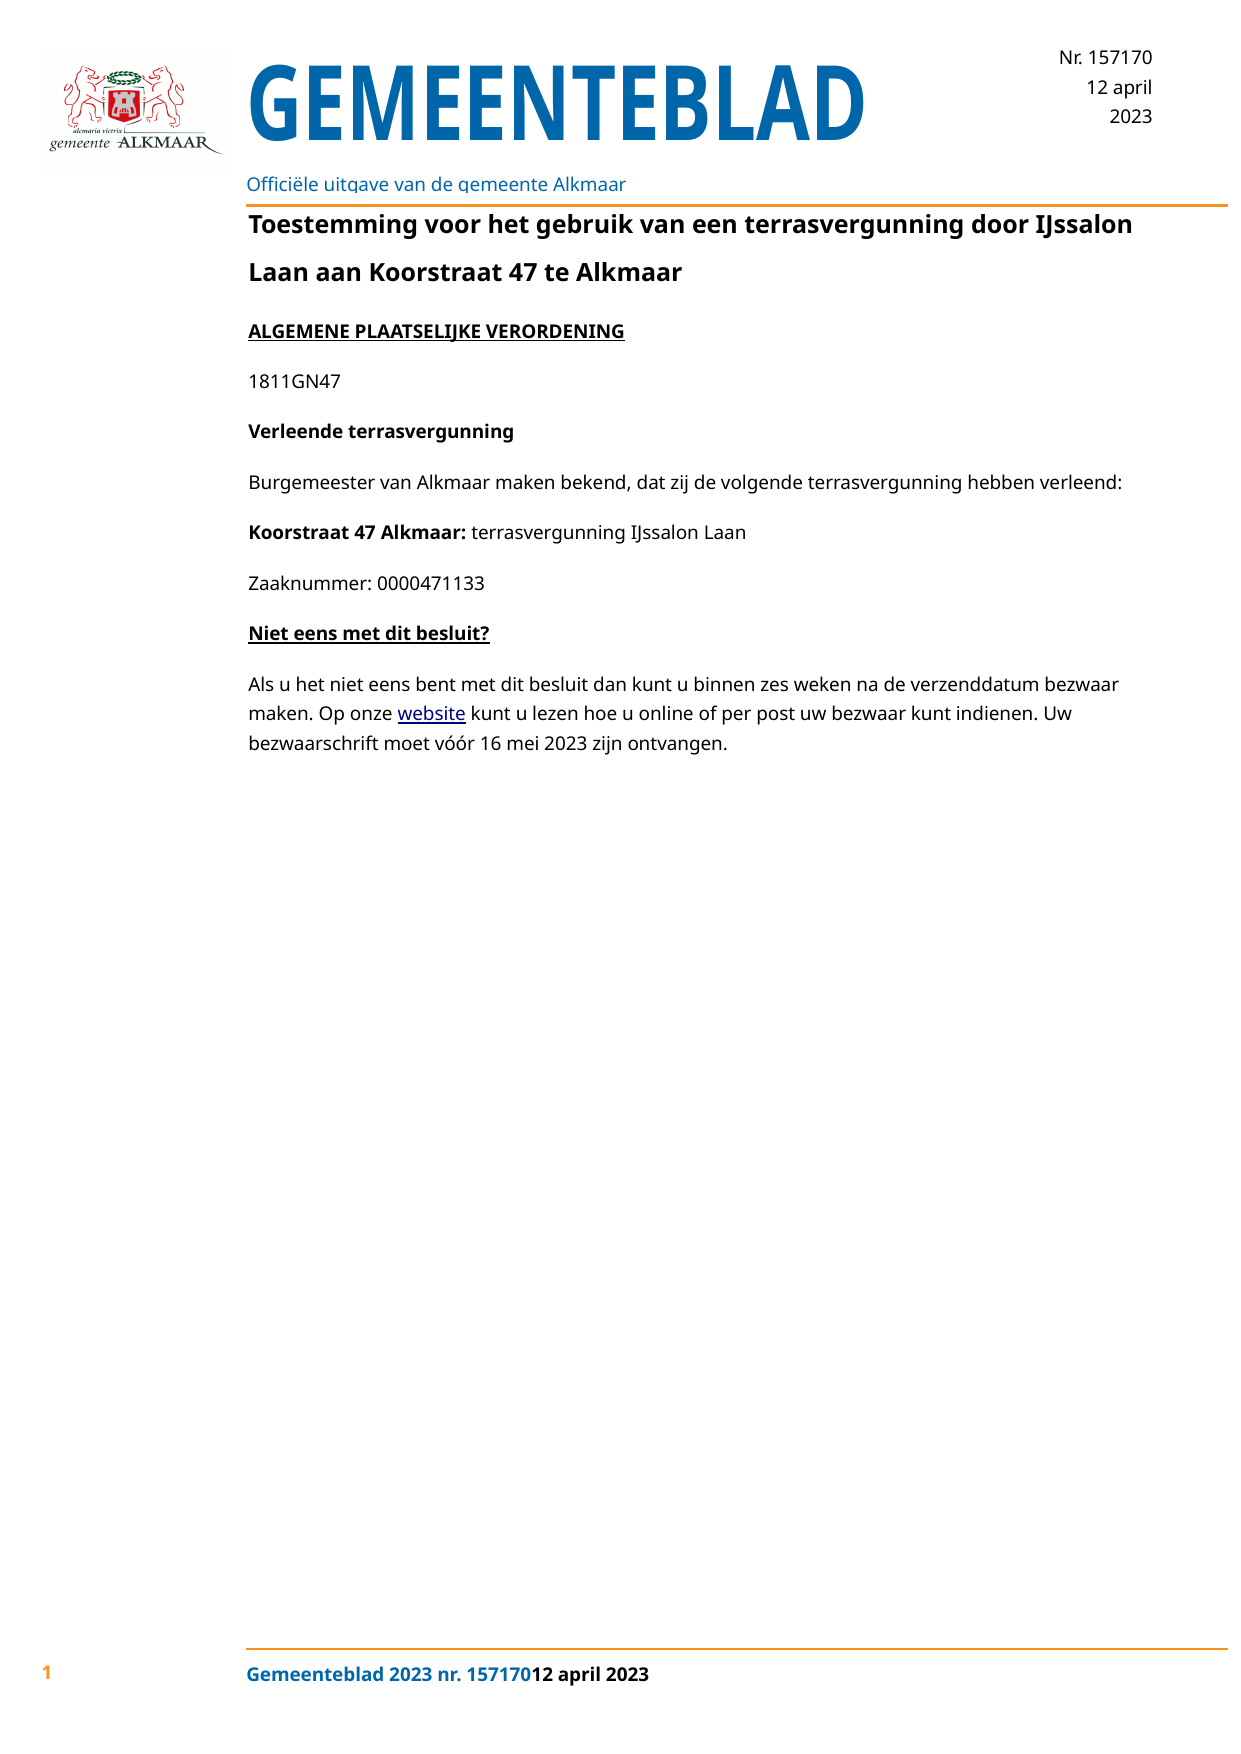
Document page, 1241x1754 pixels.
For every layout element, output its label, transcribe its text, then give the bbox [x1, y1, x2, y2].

text 1811GN47 [248, 368, 1152, 394]
text Verleende terrasvergunning [248, 419, 1152, 444]
text Zaaknummer: 0000471133 [248, 570, 1152, 596]
text Toestemming voor het gebruik van een terrasvergunning door IJssalon Laan aan Koorstraat 47 te Alkmaar [248, 207, 1152, 288]
text Koorstraat 47 Alkmaar: terrasvergunning IJssalon Laan [248, 519, 1152, 545]
text ALGEMENE PLAATSELIJKE VERORDENING [248, 318, 1152, 344]
text Burgemeester van Alkmaar maken bekend, dat zij de volgende terrasvergunning hebben verleend: [248, 469, 1152, 495]
text Als u het niet eens bent met dit besluit dan kunt u binnen zes weken na de verzenddatum bezwaar maken. Op onze website kunt u lezen hoe u online of per post uw bezwaar kunt indienen. Uw bezwaarschrift moet vóór 16 mei 2023 zijn ontvangen. [248, 671, 1152, 756]
picture [41, 47, 231, 172]
text Niet eens met dit besluit? [248, 620, 1152, 646]
